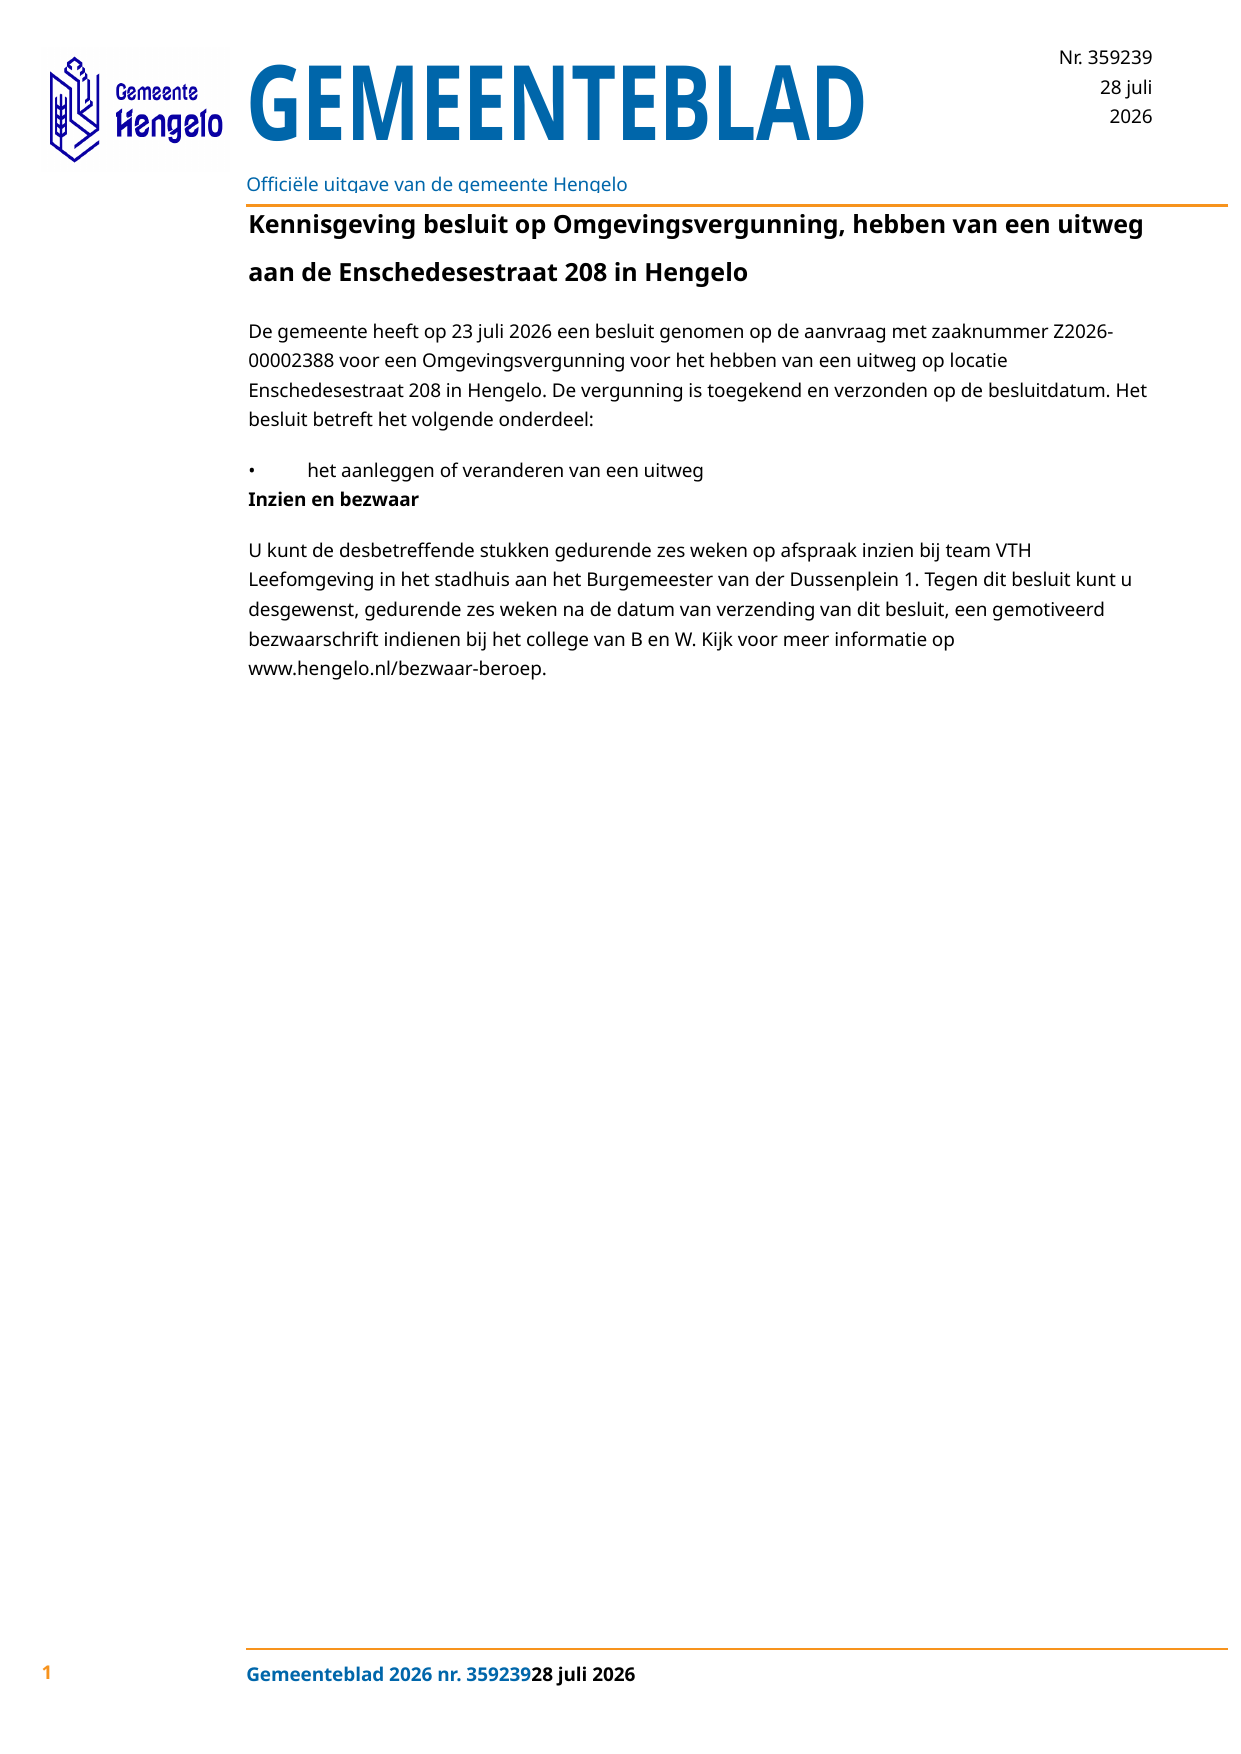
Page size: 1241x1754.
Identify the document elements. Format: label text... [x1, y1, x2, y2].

text De gemeente heeft op 23 juli 2026 een besluit genomen op de aanvraag met zaaknummer Z2026-00002388 voor een Omgevingsvergunning voor het hebben van een uitweg op locatie Enschedesestraat 208 in Hengelo. De vergunning is toegekend en verzonden op de besluitdatum. Het besluit betreft het volgende onderdeel: [248, 318, 1152, 432]
text Kennisgeving besluit op Omgevingsvergunning, hebben van een uitweg aan de Enschedesestraat 208 in Hengelo [248, 207, 1152, 288]
list het aanleggen of veranderen van een uitweg [248, 457, 1152, 483]
picture [41, 47, 231, 172]
text U kunt de desbetreffende stukken gedurende zes weken op afspraak inzien bij team VTH Leefomgeving in het stadhuis aan het Burgemeester van der Dussenplein 1. Tegen dit besluit kunt u desgewenst, gedurende zes weken na de datum van verzending van dit besluit, een gemotiveerd bezwaarschrift indienen bij het college van B en W. Kijk voor meer informatie op www.hengelo.nl/bezwaar-beroep. [248, 537, 1152, 681]
text Inzien en bezwaar [248, 487, 1152, 512]
